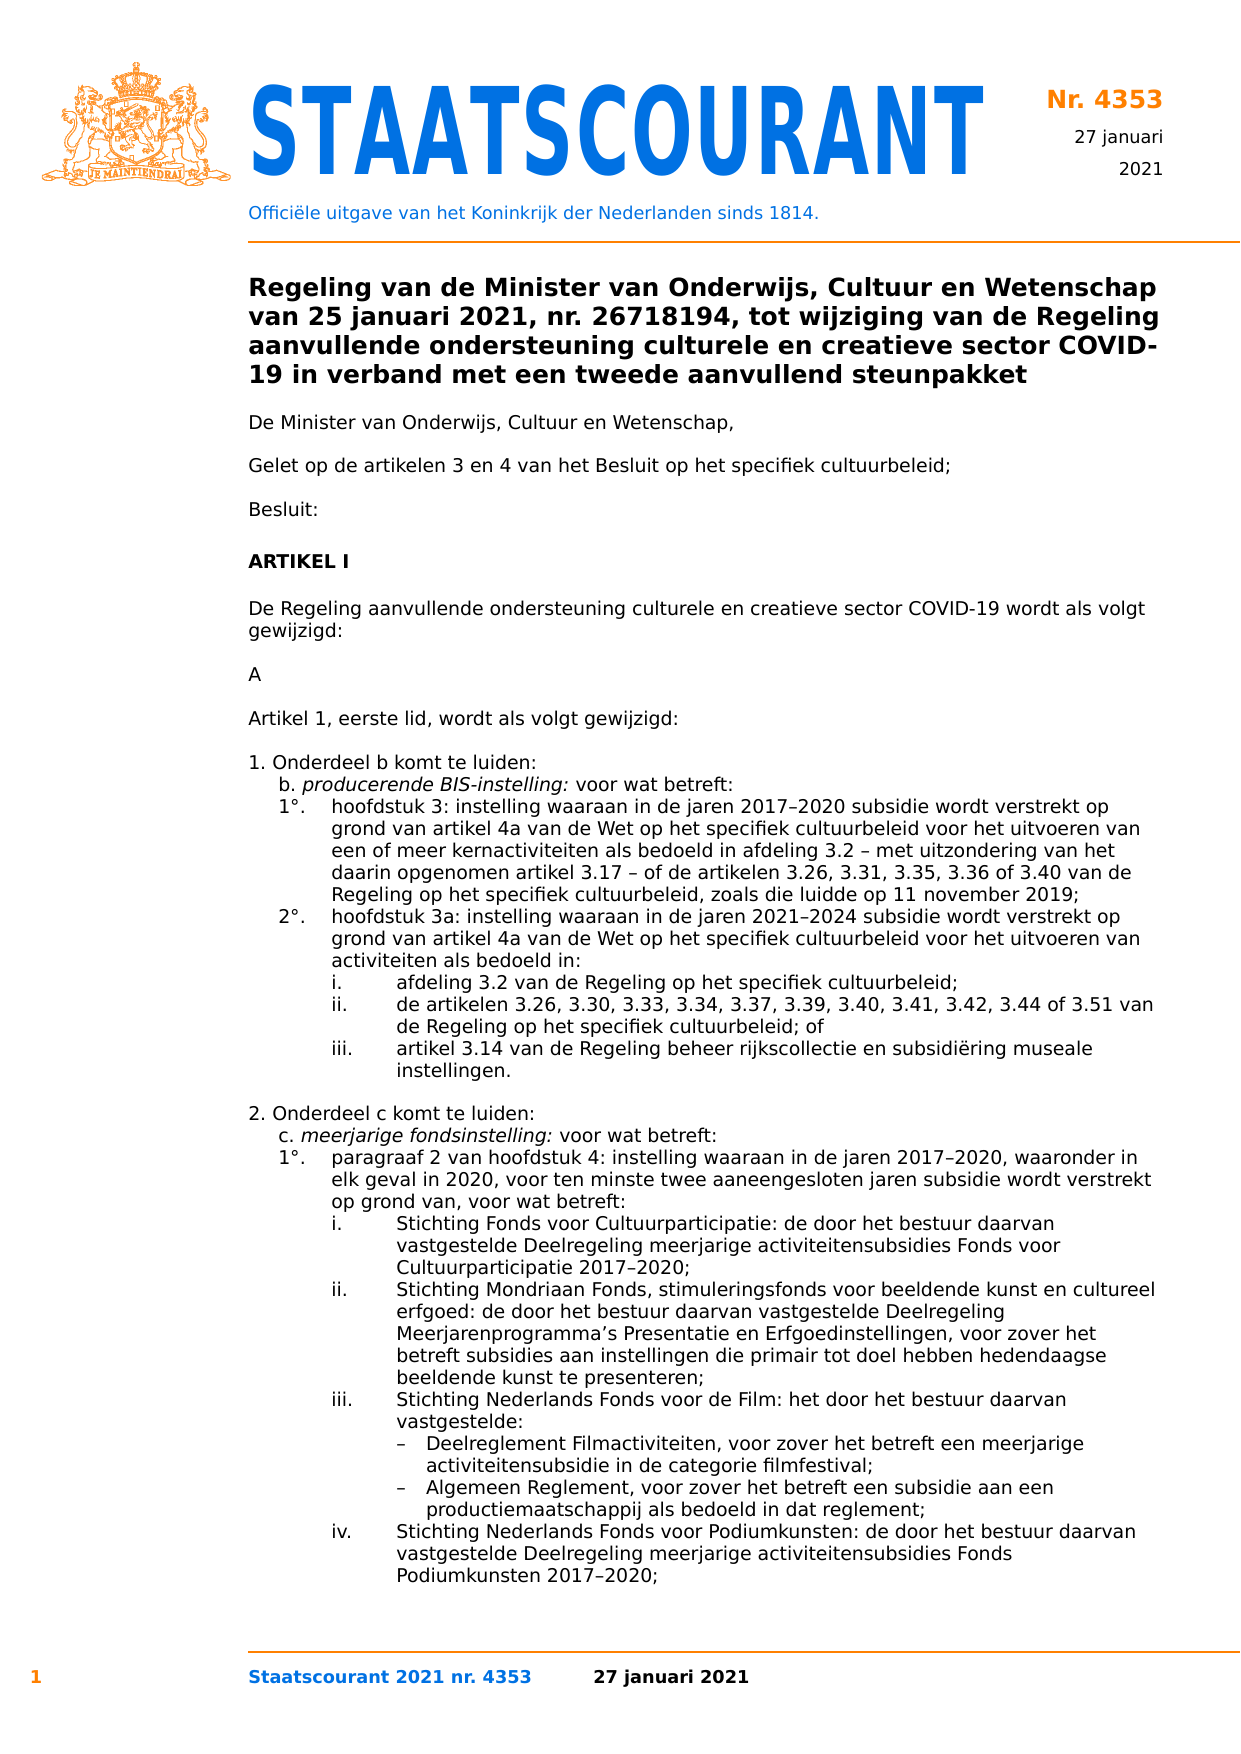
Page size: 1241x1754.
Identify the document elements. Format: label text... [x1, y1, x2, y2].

text 1°. paragraaf 2 van hoofdstuk 4: instelling waaraan in de jaren 2017–2020, waaronder in elk geval in 2020, voor ten minste twee aaneengesloten jaren subsidie wordt verstrekt op grond van, voor wat betreft: [278, 1147, 1163, 1213]
text 1. Onderdeel b komt te luiden: [248, 752, 1163, 774]
table_header [25, 62, 248, 241]
text i. afdeling 3.2 van de Regeling op het specifiek cultuurbeleid; [331, 972, 1163, 993]
table_header STAATSCOURANT [248, 62, 998, 203]
subtitle Regeling van de Minister van Onderwijs, Cultuur en Wetenschap van 25 januari 2021, nr. 26718194, tot wijziging van de Regeling aanvullende ondersteuning culturele en creatieve sector COVID-19 in verband met een tweede aanvullend steunpakket [248, 273, 1163, 390]
text De Regeling aanvullende ondersteuning culturele en creatieve sector COVID-19 wordt als volgt gewijzigd: [248, 598, 1163, 642]
table_cell 27 januari [998, 121, 1240, 153]
text iv. Stichting Nederlands Fonds voor Podiumkunsten: de door het bestuur daarvan vastgestelde Deelregeling meerjarige activiteitensubsidies Fonds Podiumkunsten 2017–2020; [331, 1521, 1163, 1587]
text iii. Stichting Nederlands Fonds voor de Film: het door het bestuur daarvan vastgestelde: [331, 1389, 1163, 1433]
text A [248, 664, 1163, 686]
text 2. Onderdeel c komt te luiden: [248, 1103, 1163, 1125]
table_header Nr. 4353 [998, 62, 1240, 121]
text De Minister van Onderwijs, Cultuur en Wetenschap, [248, 412, 1163, 433]
text 1°. hoofdstuk 3: instelling waaraan in de jaren 2017–2020 subsidie wordt verstrekt op grond van artikel 4a van de Wet op het specifiek cultuurbeleid voor het uitvoeren van een of meer kernactiviteiten als bedoeld in afdeling 3.2 – met uitzondering van het daarin opgenomen artikel 3.17 – of de artikelen 3.26, 3.31, 3.35, 3.36 of 3.40 van de Regeling op het specifiek cultuurbeleid, zoals die luidde op 11 november 2019; [278, 796, 1163, 906]
text – Deelreglement Filmactiviteiten, voor zover het betreft een meerjarige activiteitensubsidie in de categorie filmfestival; [396, 1433, 1163, 1477]
table_cell Officiële uitgave van het Koninkrijk der Nederlanden sinds 1814. [248, 203, 1240, 241]
table_cell 2021 [998, 153, 1240, 203]
text – Algemeen Reglement, voor zover het betreft een subsidie aan een productiemaatschappij als bedoeld in dat reglement; [396, 1477, 1163, 1521]
text Gelet op de artikelen 3 en 4 van het Besluit op het specifiek cultuurbeleid; [248, 455, 1163, 477]
text Besluit: [248, 499, 1163, 521]
text b. producerende BIS-instelling: voor wat betreft: [278, 774, 1163, 796]
text Artikel 1, eerste lid, wordt als volgt gewijzigd: [248, 708, 1163, 730]
text 2°. hoofdstuk 3a: instelling waaraan in de jaren 2021–2024 subsidie wordt verstrekt op grond van artikel 4a van de Wet op het specifiek cultuurbeleid voor het uitvoeren van activiteiten als bedoeld in: [278, 906, 1163, 972]
text i. Stichting Fonds voor Cultuurparticipatie: de door het bestuur daarvan vastgestelde Deelregeling meerjarige activiteitensubsidies Fonds voor Cultuurparticipatie 2017–2020; [331, 1213, 1163, 1279]
picture [41, 62, 231, 186]
text c. meerjarige fondsinstelling: voor wat betreft: [278, 1125, 1163, 1147]
text ii. de artikelen 3.26, 3.30, 3.33, 3.34, 3.37, 3.39, 3.40, 3.41, 3.42, 3.44 of 3.51 van de Regeling op het specifiek cultuurbeleid; of [331, 993, 1163, 1037]
text iii. artikel 3.14 van de Regeling beheer rijkscollectie en subsidiëring museale instellingen. [331, 1037, 1163, 1081]
text ii. Stichting Mondriaan Fonds, stimuleringsfonds voor beeldende kunst en cultureel erfgoed: de door het bestuur daarvan vastgestelde Deelregeling Meerjarenprogramma’s Presentatie en Erfgoedinstellingen, voor zover het betreft subsidies aan instellingen die primair tot doel hebben hedendaagse beeldende kunst te presenteren; [331, 1279, 1163, 1389]
subtitle ARTIKEL I [248, 551, 1163, 573]
